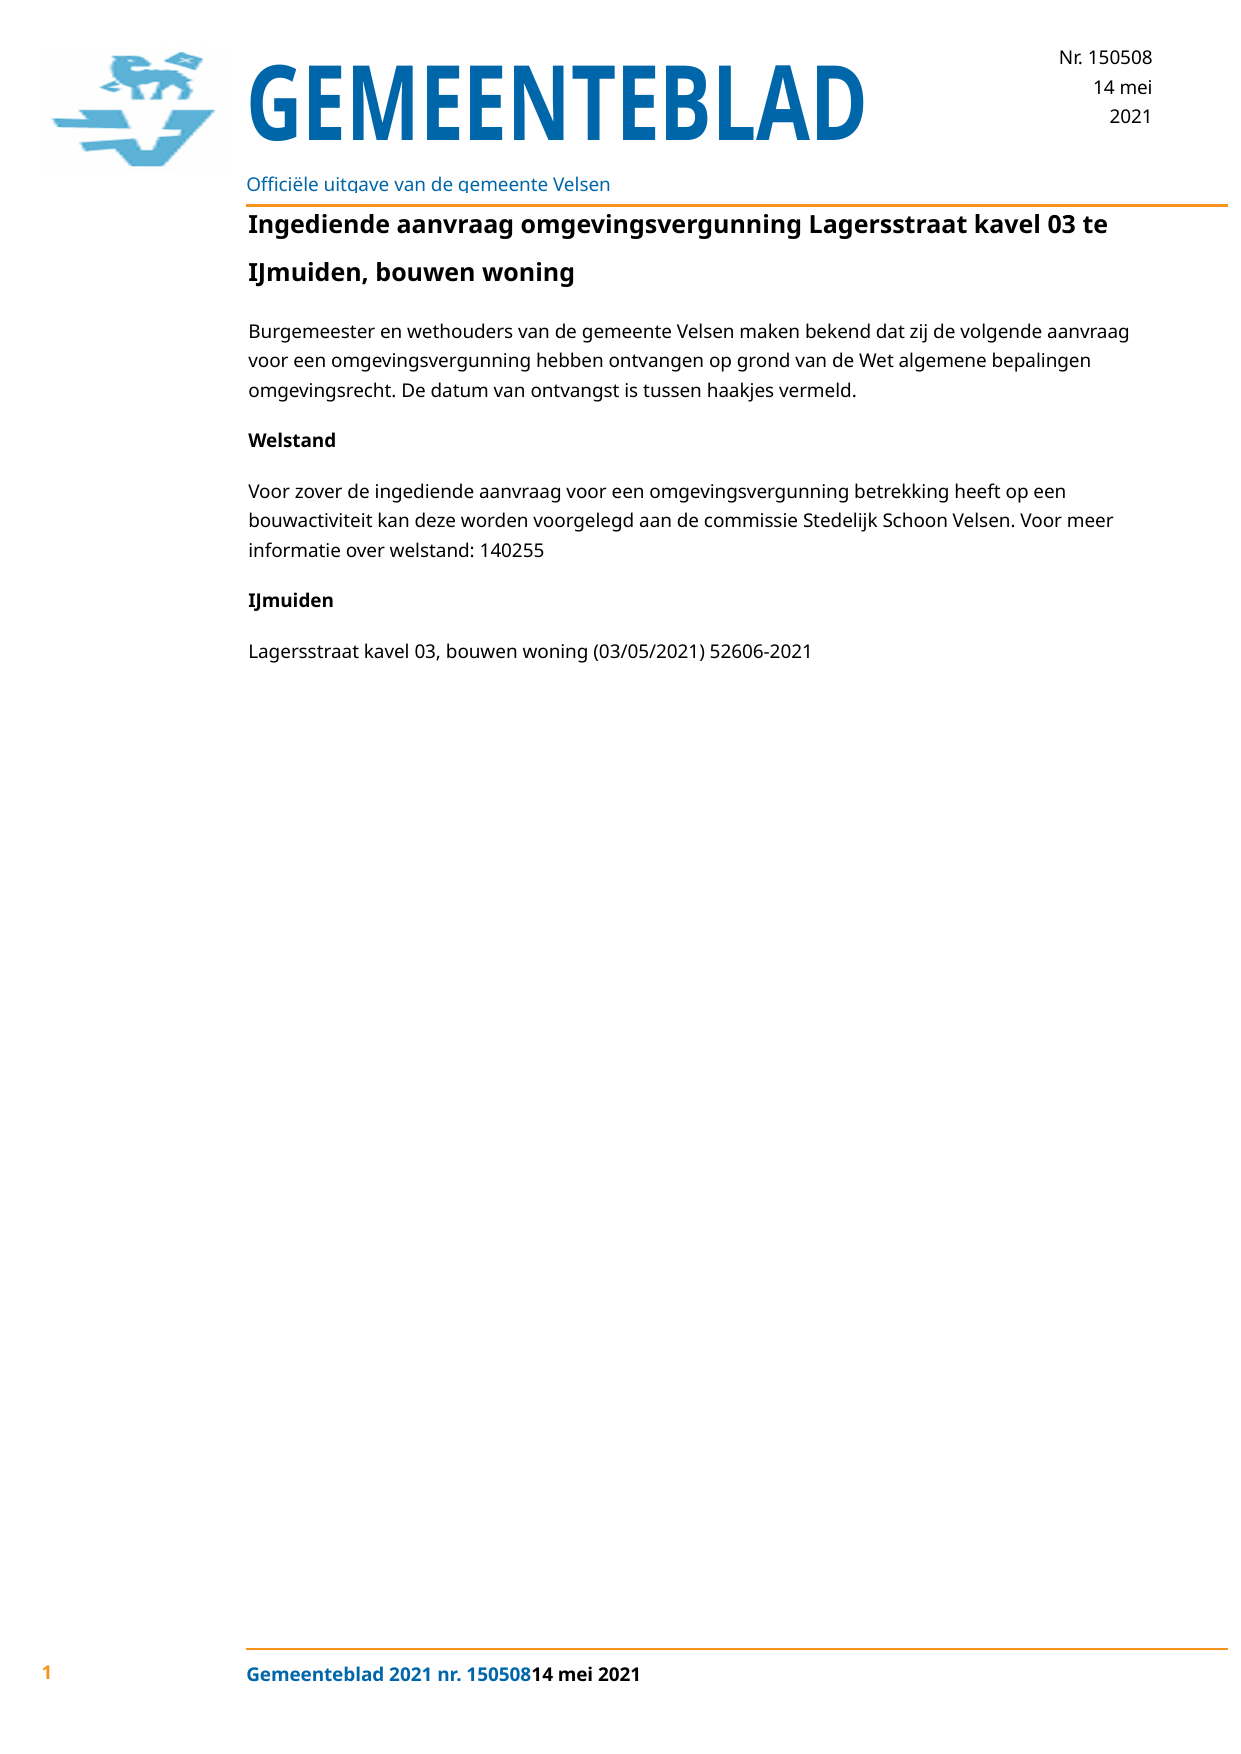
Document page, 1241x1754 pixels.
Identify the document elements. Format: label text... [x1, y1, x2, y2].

picture [41, 47, 231, 172]
text IJmuiden [248, 587, 1152, 613]
text Voor zover de ingediende aanvraag voor een omgevingsvergunning betrekking heeft op een bouwactiviteit kan deze worden voorgelegd aan de commissie Stedelijk Schoon Velsen. Voor meer informatie over welstand: 140255 [248, 478, 1152, 563]
text Burgemeester en wethouders van de gemeente Velsen maken bekend dat zij de volgende aanvraag voor een omgevingsvergunning hebben ontvangen op grond van de Wet algemene bepalingen omgevingsrecht. De datum van ontvangst is tussen haakjes vermeld. [248, 318, 1152, 403]
text Welstand [248, 427, 1152, 453]
text Lagersstraat kavel 03, bouwen woning (03/05/2021) 52606-2021 [248, 638, 1152, 664]
text Ingediende aanvraag omgevingsvergunning Lagersstraat kavel 03 te IJmuiden, bouwen woning [248, 207, 1152, 288]
